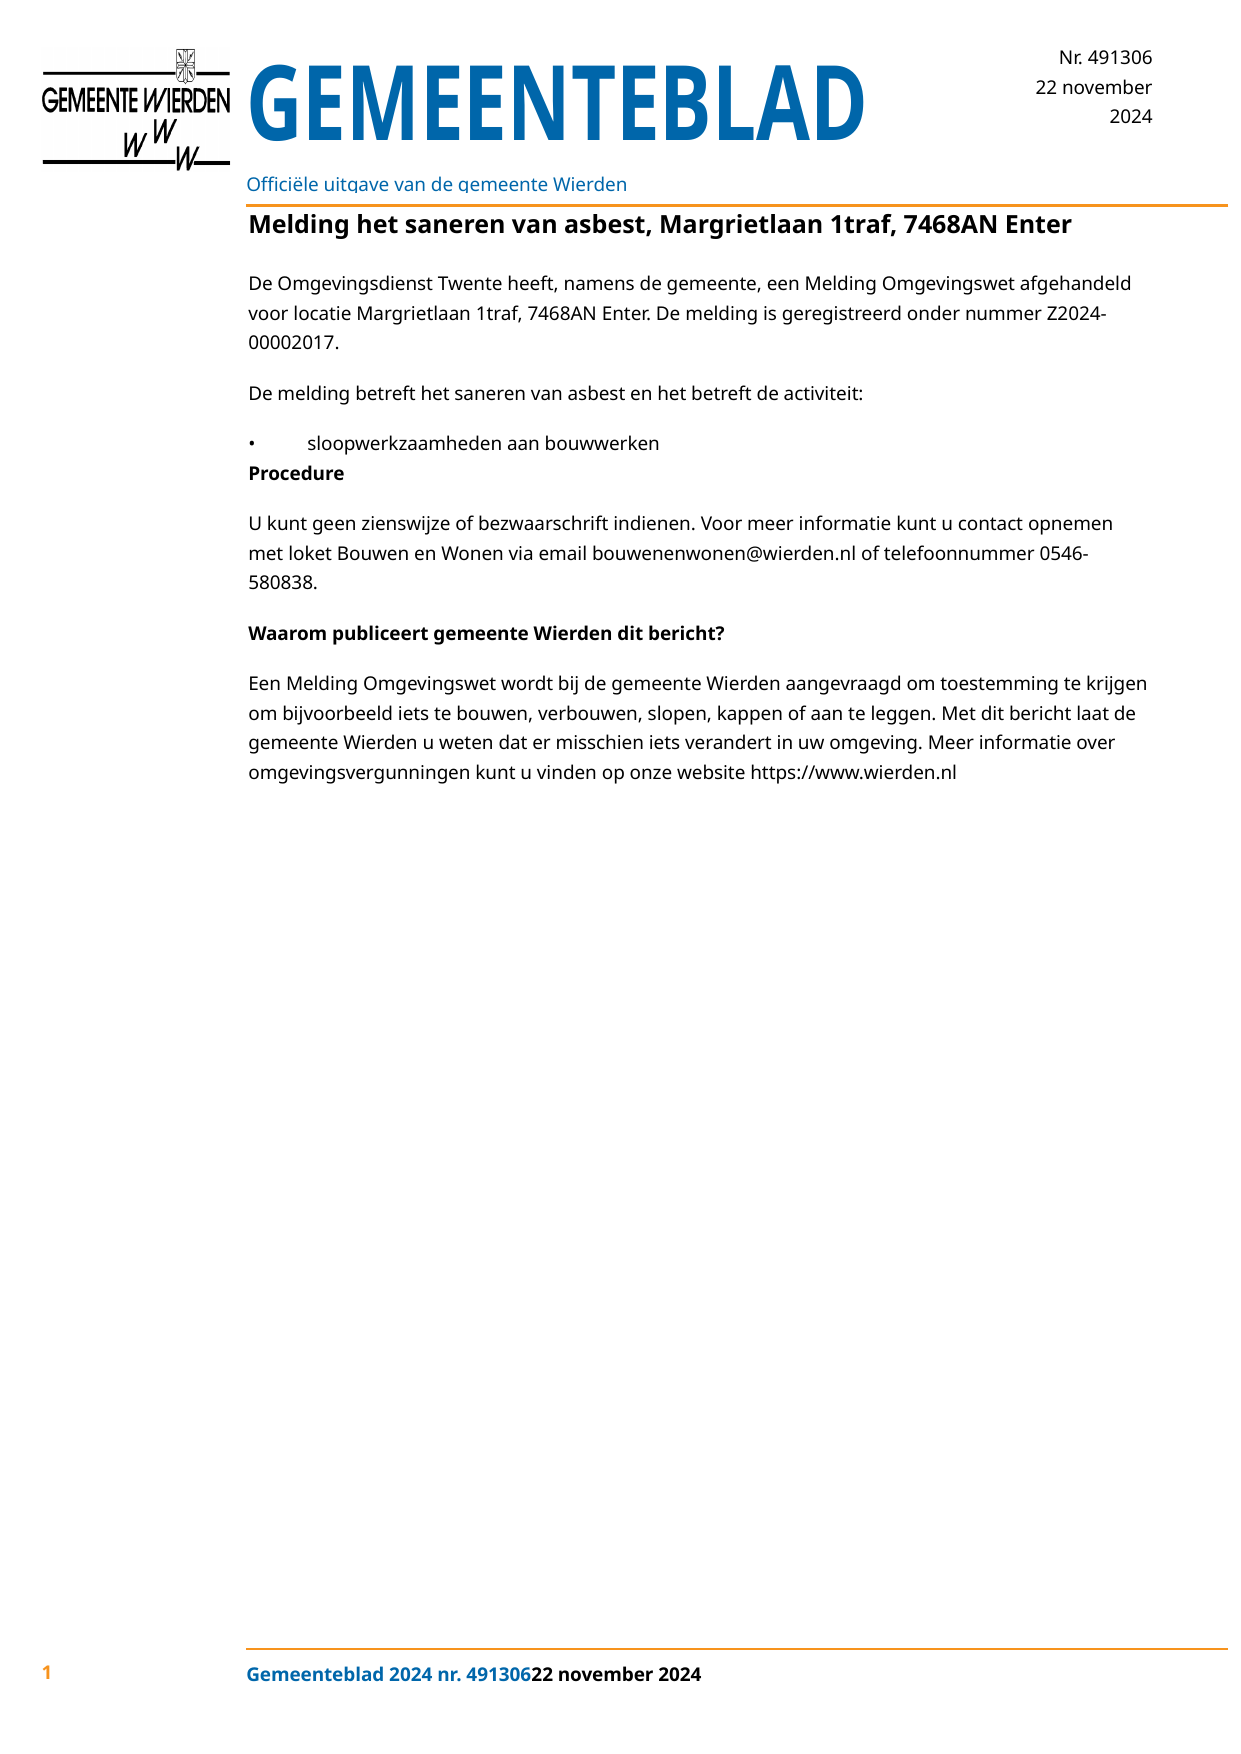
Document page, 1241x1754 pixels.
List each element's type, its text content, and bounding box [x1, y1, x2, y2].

picture [41, 47, 231, 172]
text Waarom publiceert gemeente Wierden dit bericht? [248, 620, 1152, 646]
text Melding het saneren van asbest, Margrietlaan 1traf, 7468AN Enter [248, 207, 1152, 241]
text U kunt geen zienswijze of bezwaarschrift indienen. Voor meer informatie kunt u contact opnemen met loket Bouwen en Wonen via email bouwenenwonen@wierden.nl of telefoonnummer 0546-580838. [248, 510, 1152, 595]
text Procedure [248, 460, 1152, 486]
text De Omgevingsdienst Twente heeft, namens de gemeente, een Melding Omgevingswet afgehandeld voor locatie Margrietlaan 1traf, 7468AN Enter. De melding is geregistreerd onder nummer Z2024-00002017. [248, 270, 1152, 355]
text De melding betreft het saneren van asbest en het betreft de activiteit: [248, 380, 1152, 406]
list sloopwerkzaamheden aan bouwwerken [248, 430, 1152, 456]
text Een Melding Omgevingswet wordt bij de gemeente Wierden aangevraagd om toestemming te krijgen om bijvoorbeeld iets te bouwen, verbouwen, slopen, kappen of aan te leggen. Met dit bericht laat de gemeente Wierden u weten dat er misschien iets verandert in uw omgeving. Meer informatie over omgevingsvergunningen kunt u vinden op onze website https://www.wierden.nl [248, 670, 1152, 785]
